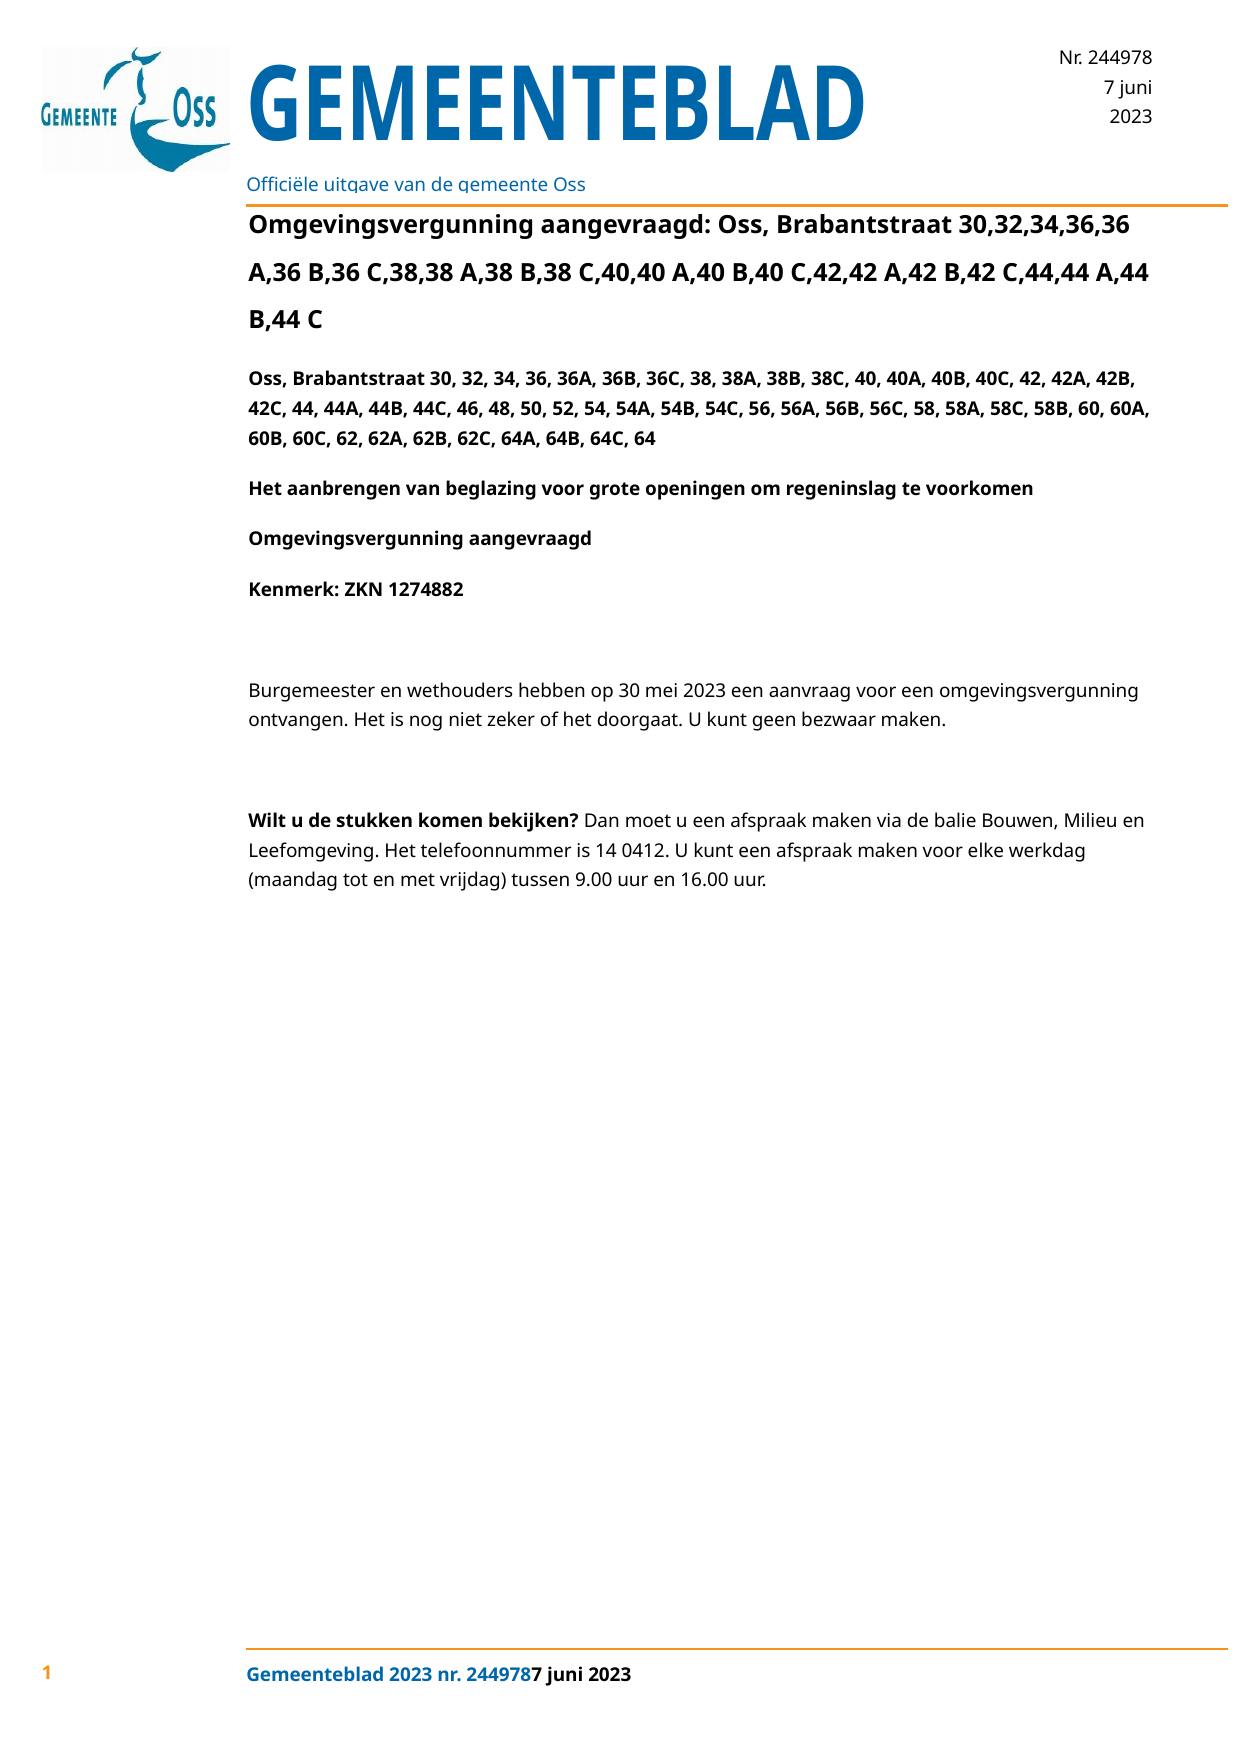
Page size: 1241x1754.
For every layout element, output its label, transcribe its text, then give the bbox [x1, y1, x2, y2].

text Kenmerk: ZKN 1274882 [248, 576, 1152, 602]
text Burgemeester en wethouders hebben op 30 mei 2023 een aanvraag voor een omgevingsvergunning ontvangen. Het is nog niet zeker of het doorgaat. U kunt geen bezwaar maken. [248, 677, 1152, 732]
text Oss, Brabantstraat 30, 32, 34, 36, 36A, 36B, 36C, 38, 38A, 38B, 38C, 40, 40A, 40B, 40C, 42, 42A, 42B, 42C, 44, 44A, 44B, 44C, 46, 48, 50, 52, 54, 54A, 54B, 54C, 56, 56A, 56B, 56C, 58, 58A, 58C, 58B, 60, 60A, 60B, 60C, 62, 62A, 62B, 62C, 64A, 64B, 64C, 64 [248, 366, 1152, 450]
text Het aanbrengen van beglazing voor grote openingen om regeninslag te voorkomen [248, 475, 1152, 501]
text Omgevingsvergunning aangevraagd [248, 526, 1152, 551]
text Omgevingsvergunning aangevraagd: Oss, Brabantstraat 30,32,34,36,36 A,36 B,36 C,38,38 A,38 B,38 C,40,40 A,40 B,40 C,42,42 A,42 B,42 C,44,44 A,44 B,44 C [248, 207, 1152, 336]
picture [41, 47, 231, 172]
text Wilt u de stukken komen bekijken? Dan moet u een afspraak maken via de balie Bouwen, Milieu en Leefomgeving. Het telefoonnummer is 14 0412. U kunt een afspraak maken voor elke werkdag (maandag tot en met vrijdag) tussen 9.00 uur en 16.00 uur. [248, 807, 1152, 892]
